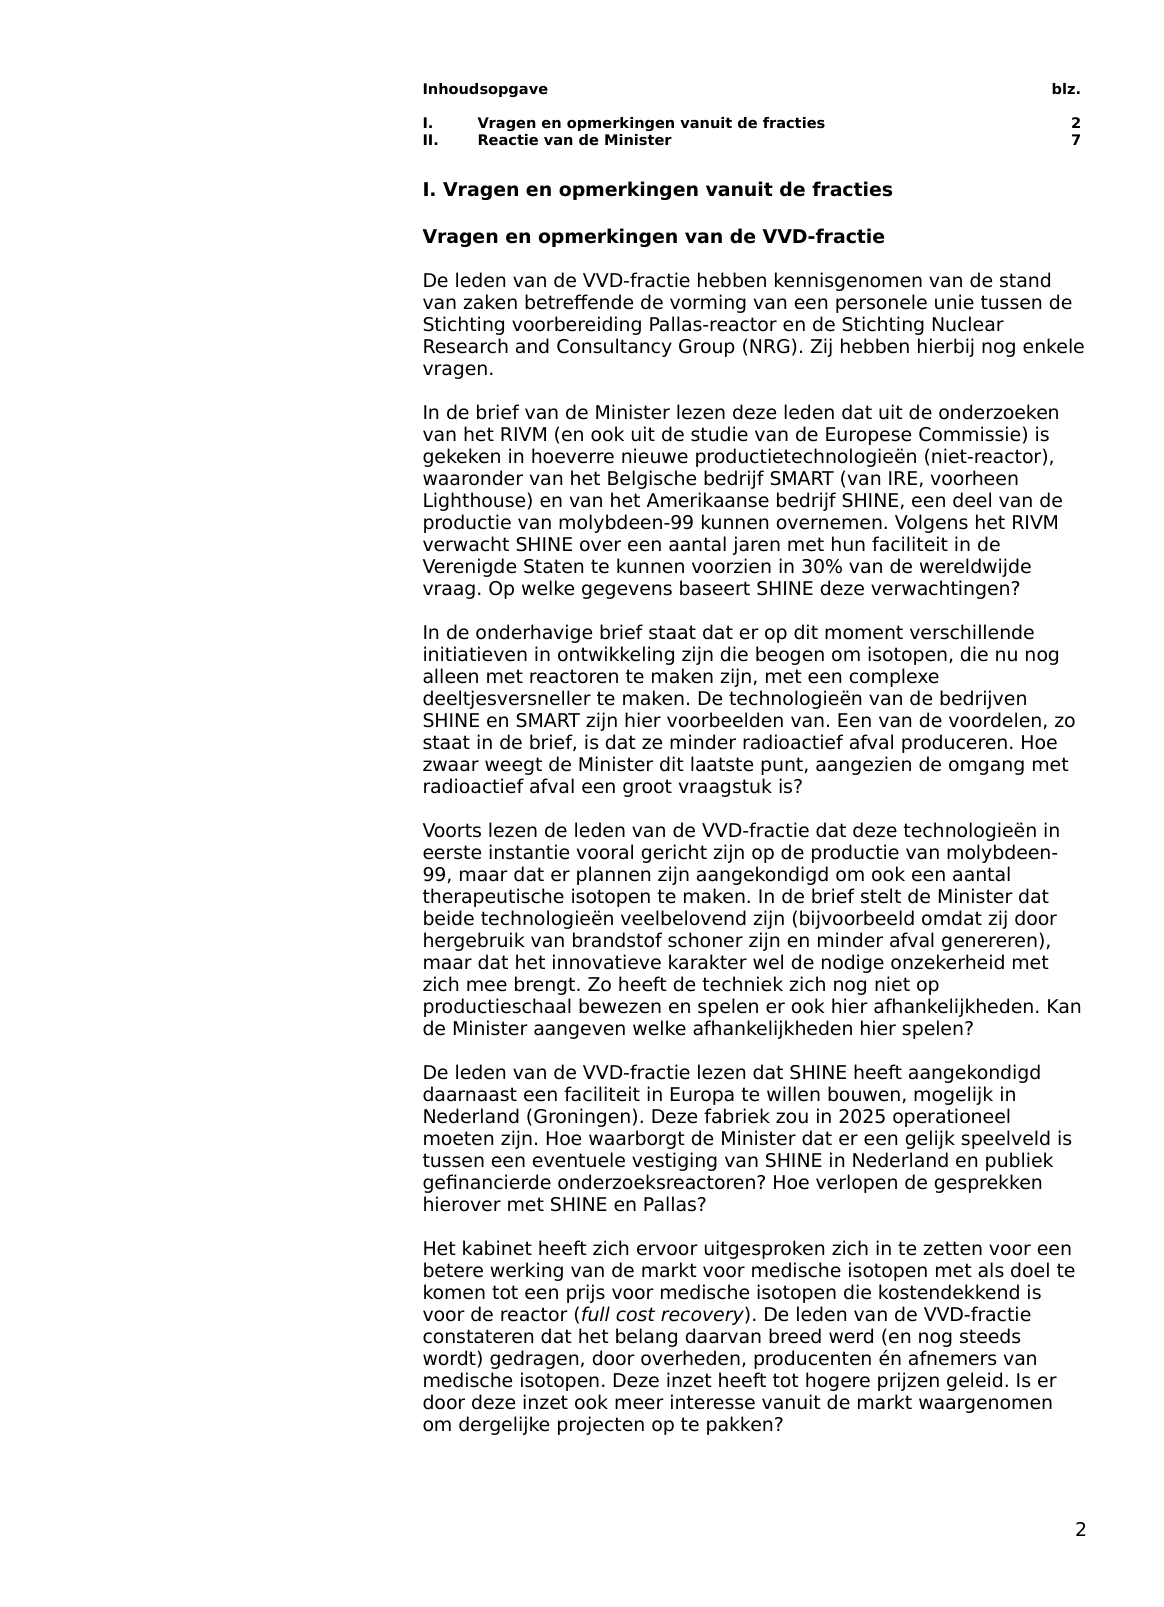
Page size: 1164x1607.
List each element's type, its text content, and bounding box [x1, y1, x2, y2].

table_cell I. [422, 115, 471, 132]
text De leden van de VVD-fractie hebben kennisgenomen van de stand van zaken betreffende de vorming van een personele unie tussen de Stichting voorbereiding Pallas-reactor en de Stichting Nuclear Research and Consultancy Group (NRG). Zij hebben hierbij nog enkele vragen. [422, 270, 1087, 380]
text De leden van de VVD-fractie lezen dat SHINE heeft aangekondigd daarnaast een faciliteit in Europa te willen bouwen, mogelijk in Nederland (Groningen). Deze fabriek zou in 2025 operationeel moeten zijn. Hoe waarborgt de Minister dat er een gelijk speelveld is tussen een eventuele vestiging van SHINE in Nederland en publiek gefinancierde onderzoeksreactoren? Hoe verlopen de gesprekken hierover met SHINE en Pallas? [422, 1062, 1087, 1216]
table_header blz. [1003, 81, 1087, 98]
text In de onderhavige brief staat dat er op dit moment verschillende initiatieven in ontwikkeling zijn die beogen om isotopen, die nu nog alleen met reactoren te maken zijn, met een complexe deeltjesversneller te maken. De technologieën van de bedrijven SHINE en SMART zijn hier voorbeelden van. Een van de voordelen, zo staat in de brief, is dat ze minder radioactief afval produceren. Hoe zwaar weegt de Minister dit laatste punt, aangezien de omgang met radioactief afval een groot vraagstuk is? [422, 622, 1087, 798]
table_cell II. [422, 132, 471, 149]
text In de brief van de Minister lezen deze leden dat uit de onderzoeken van het RIVM (en ook uit de studie van de Europese Commissie) is gekeken in hoeverre nieuwe productietechnologieën (niet-reactor), waaronder van het Belgische bedrijf SMART (van IRE, voorheen Lighthouse) en van het Amerikaanse bedrijf SHINE, een deel van de productie van molybdeen-99 kunnen overnemen. Volgens het RIVM verwacht SHINE over een aantal jaren met hun faciliteit in de Verenigde Staten te kunnen voorzien in 30% van de wereldwijde vraag. Op welke gegevens baseert SHINE deze verwachtingen? [422, 402, 1087, 600]
table_cell [1003, 98, 1087, 115]
table_cell Reactie van de Minister [471, 132, 1003, 149]
table_cell [422, 98, 471, 115]
text Voorts lezen de leden van de VVD-fractie dat deze technologieën in eerste instantie vooral gericht zijn op de productie van molybdeen-99, maar dat er plannen zijn aangekondigd om ook een aantal therapeutische isotopen te maken. In de brief stelt de Minister dat beide technologieën veelbelovend zijn (bijvoorbeeld omdat zij door hergebruik van brandstof schoner zijn en minder afval genereren), maar dat het innovatieve karakter wel de nodige onzekerheid met zich mee brengt. Zo heeft de techniek zich nog niet op productieschaal bewezen en spelen er ook hier afhankelijkheden. Kan de Minister aangeven welke afhankelijkheden hier spelen? [422, 820, 1087, 1040]
subtitle I. Vragen en opmerkingen vanuit de fracties [422, 179, 1087, 201]
table_cell 2 [1003, 115, 1087, 132]
subtitle Vragen en opmerkingen van de VVD-fractie [422, 226, 1087, 248]
table_cell Vragen en opmerkingen vanuit de fracties [471, 115, 1003, 132]
table_cell 7 [1003, 132, 1087, 149]
table_header Inhoudsopgave [422, 81, 1003, 98]
table_cell [471, 98, 1003, 115]
text Het kabinet heeft zich ervoor uitgesproken zich in te zetten voor een betere werking van de markt voor medische isotopen met als doel te komen tot een prijs voor medische isotopen die kostendekkend is voor de reactor (full cost recovery). De leden van de VVD-fractie constateren dat het belang daarvan breed werd (en nog steeds wordt) gedragen, door overheden, producenten én afnemers van medische isotopen. Deze inzet heeft tot hogere prijzen geleid. Is er door deze inzet ook meer interesse vanuit de markt waargenomen om dergelijke projecten op te pakken? [422, 1238, 1087, 1436]
